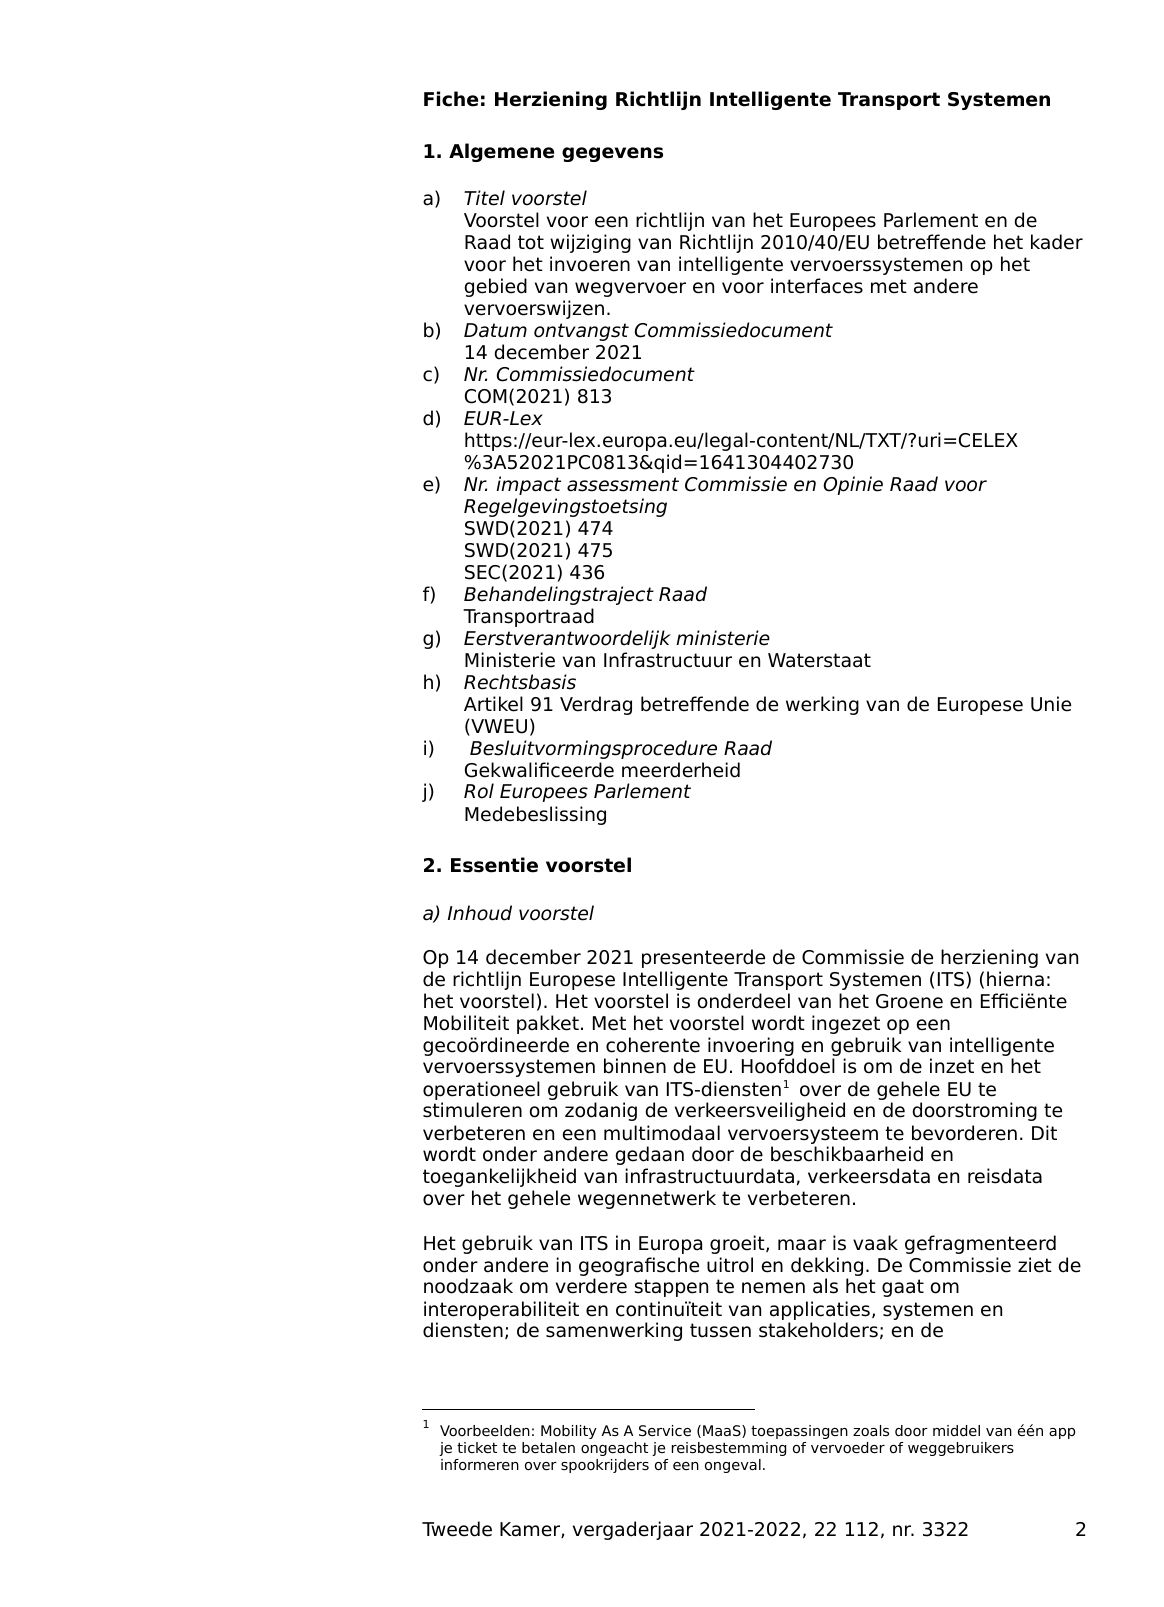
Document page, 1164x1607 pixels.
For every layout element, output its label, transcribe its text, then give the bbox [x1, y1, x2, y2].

text Op 14 december 2021 presenteerde de Commissie de herziening van de richtlijn Europese Intelligente Transport Systemen (ITS) (hierna: het voorstel). Het voorstel is onderdeel van het Groene en Efficiënte Mobiliteit pakket. Met het voorstel wordt ingezet op een gecoördineerde en coherente invoering en gebruik van intelligente vervoerssystemen binnen de EU. Hoofddoel is om de inzet en het operationeel gebruik van ITS-diensten over de gehele EU te stimuleren om zodanig de verkeersveiligheid en de doorstroming te verbeteren en een multimodaal vervoersysteem te bevorderen. Dit wordt onder andere gedaan door de beschikbaarheid en toegankelijkheid van infrastructuurdata, verkeersdata en reisdata over het gehele wegennetwerk te verbeteren. [422, 947, 1087, 1210]
text Voorbeelden: Mobility As A Service (MaaS) toepassingen zoals door middel van één app je ticket te betalen ongeacht je reisbestemming of vervoeder of weggebruikers informeren over spookrijders of een ongeval. [422, 1418, 1087, 1474]
text h) Rechtsbasis [422, 672, 1087, 693]
text Medebeslissing [464, 803, 1087, 825]
subtitle a) Inhoud voorstel [422, 902, 1087, 924]
text g) Eerstverantwoordelijk ministerie [422, 628, 1087, 649]
text Voorstel voor een richtlijn van het Europees Parlement en de Raad tot wijziging van Richtlijn 2010/40/EU betreffende het kader voor het invoeren van intelligente vervoerssystemen op het gebied van wegvervoer en voor interfaces met andere vervoerswijzen. [464, 210, 1087, 320]
text COM(2021) 813 [464, 386, 1087, 408]
text d) EUR-Lex [422, 408, 1087, 430]
text SEC(2021) 436 [464, 562, 1087, 584]
text Het gebruik van ITS in Europa groeit, maar is vaak gefragmenteerd onder andere in geografische uitrol en dekking. De Commissie ziet de noodzaak om verdere stappen te nemen als het gaat om interoperabiliteit en continuïteit van applicaties, systemen en diensten; de samenwerking tussen stakeholders; en de [422, 1232, 1087, 1342]
subtitle 2. Essentie voorstel [422, 855, 1087, 877]
subtitle Fiche: Herziening Richtlijn Intelligente Transport Systemen [422, 89, 1087, 111]
text https://eur-lex.europa.eu/legal-content/NL/TXT/?uri=CELEX%3A52021PC0813&qid=1641304402730 [464, 430, 1087, 474]
subtitle 1. Algemene gegevens [422, 141, 1087, 163]
text j) Rol Europees Parlement [422, 781, 1087, 803]
text SWD(2021) 475 [464, 540, 1087, 562]
text SWD(2021) 474 [464, 518, 1087, 540]
text a) Titel voorstel [422, 188, 1087, 210]
text i) Besluitvormingsprocedure Raad [422, 737, 1087, 759]
text Ministerie van Infrastructuur en Waterstaat [464, 649, 1087, 672]
text Transportraad [464, 606, 1087, 628]
text Artikel 91 Verdrag betreffende de werking van de Europese Unie (VWEU) [464, 693, 1087, 737]
text e) Nr. impact assessment Commissie en Opinie Raad voor Regelgevingstoetsing [422, 474, 1087, 518]
text c) Nr. Commissiedocument [422, 364, 1087, 386]
text f) Behandelingstraject Raad [422, 584, 1087, 606]
text Gekwalificeerde meerderheid [464, 759, 1087, 781]
text b) Datum ontvangst Commissiedocument [422, 320, 1087, 342]
text 14 december 2021 [464, 342, 1087, 364]
